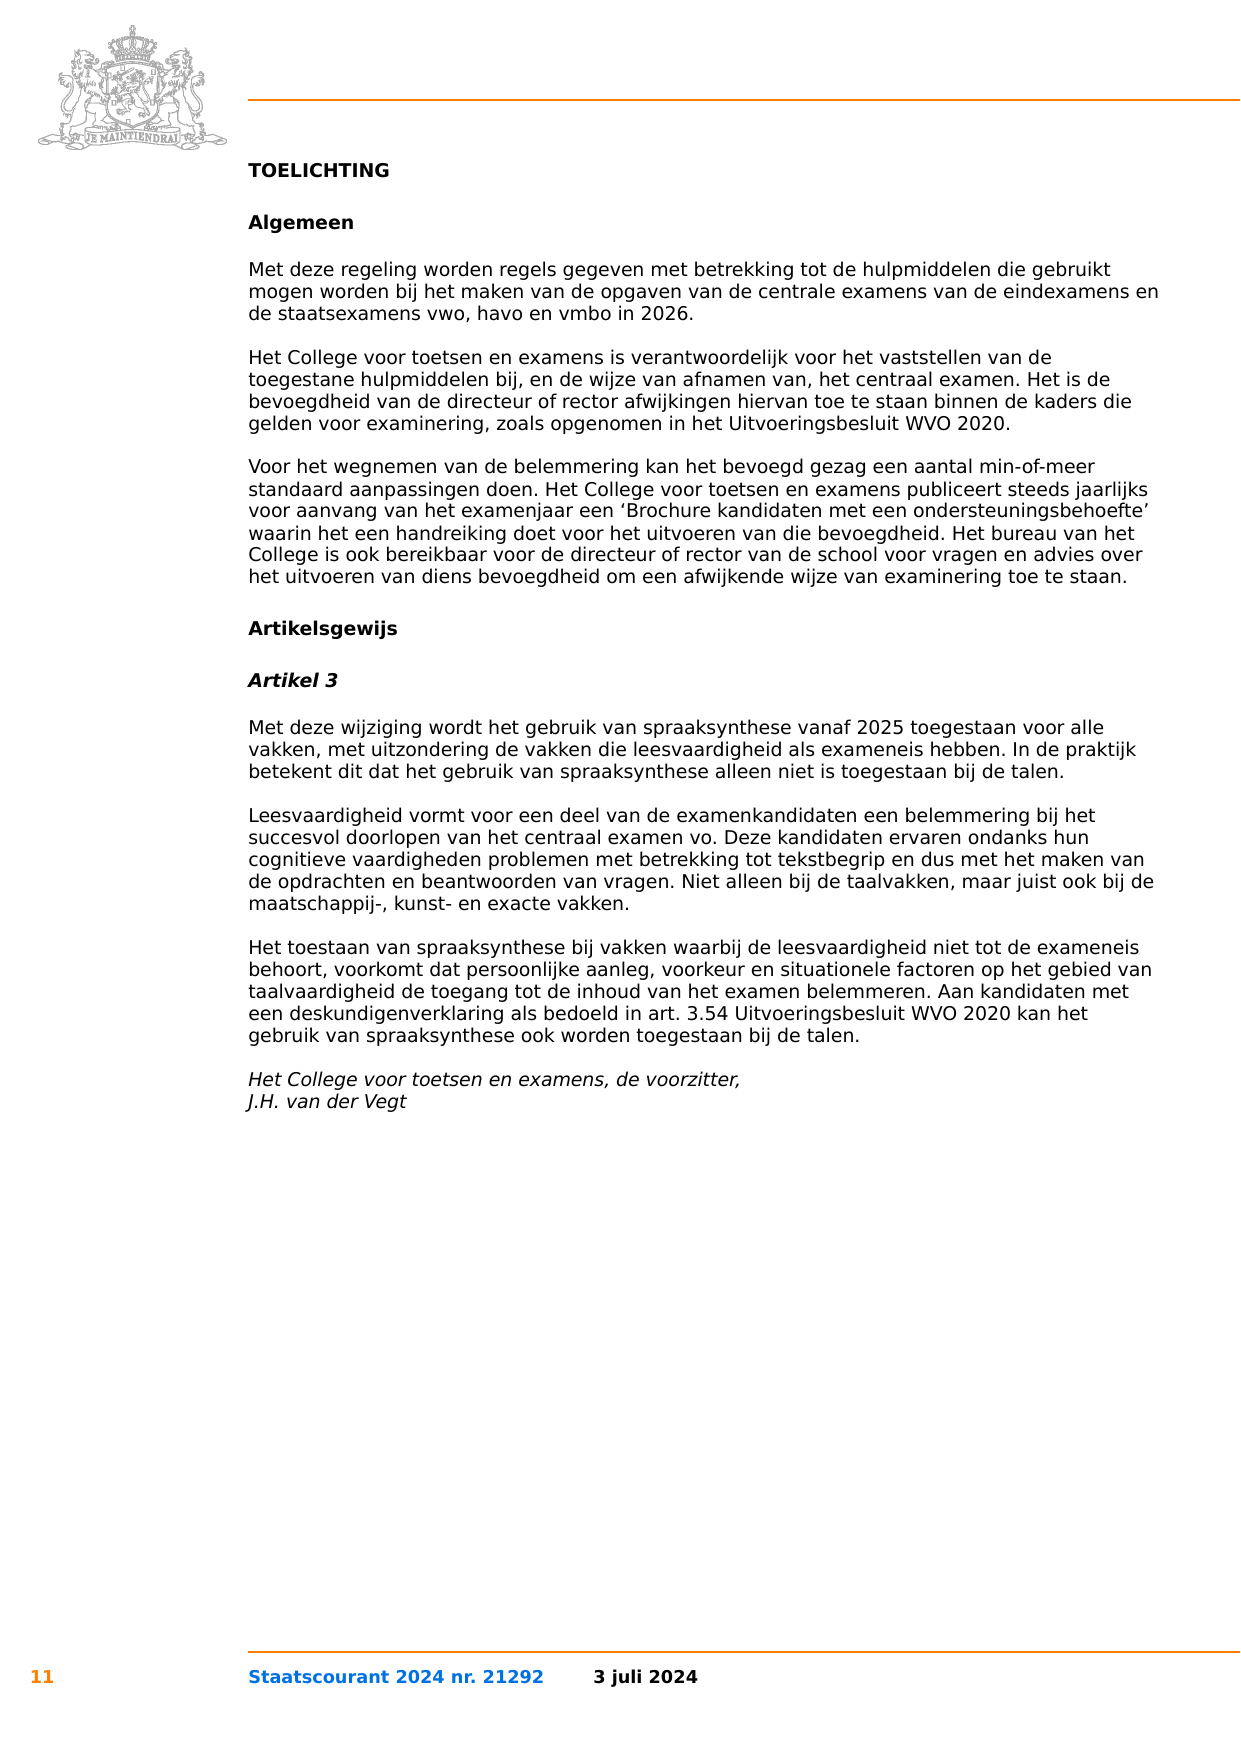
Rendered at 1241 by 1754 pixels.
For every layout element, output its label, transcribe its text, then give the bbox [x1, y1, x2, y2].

text Het toestaan van spraaksynthese bij vakken waarbij de leesvaardigheid niet tot de exameneis behoort, voorkomt dat persoonlijke aanleg, voorkeur en situationele factoren op het gebied van taalvaardigheid de toegang tot de inhoud van het examen belemmeren. Aan kandidaten met een deskundigenverklaring als bedoeld in art. 3.54 Uitvoeringsbesluit WVO 2020 kan het gebruik van spraaksynthese ook worden toegestaan bij de talen. [248, 937, 1163, 1047]
subtitle Algemeen [248, 212, 1163, 234]
text Het College voor toetsen en examens, de voorzitter, J.H. van der Vegt [248, 1069, 1163, 1113]
subtitle Artikel 3 [248, 670, 1163, 692]
text Met deze regeling worden regels gegeven met betrekking tot de hulpmiddelen die gebruikt mogen worden bij het maken van de opgaven van de centrale examens van de eindexamens en de staatsexamens vwo, havo en vmbo in 2026. [248, 259, 1163, 325]
subtitle TOELICHTING [248, 160, 1163, 182]
text Voor het wegnemen van de belemmering kan het bevoegd gezag een aantal min-of-meer standaard aanpassingen doen. Het College voor toetsen en examens publiceert steeds jaarlijks voor aanvang van het examenjaar een ‘Brochure kandidaten met een ondersteuningsbehoefte’ waarin het een handreiking doet voor het uitvoeren van die bevoegdheid. Het bureau van het College is ook bereikbaar voor de directeur of rector van de school voor vragen en advies over het uitvoeren van diens bevoegdheid om een afwijkende wijze van examinering toe te staan. [248, 456, 1163, 588]
subtitle Artikelsgewijs [248, 618, 1163, 640]
text Het College voor toetsen en examens is verantwoordelijk voor het vaststellen van de toegestane hulpmiddelen bij, en de wijze van afnamen van, het centraal examen. Het is de bevoegdheid van de directeur of rector afwijkingen hiervan toe te staan binnen de kaders die gelden voor examinering, zoals opgenomen in het Uitvoeringsbesluit WVO 2020. [248, 347, 1163, 434]
text Leesvaardigheid vormt voor een deel van de examenkandidaten een belemmering bij het succesvol doorlopen van het centraal examen vo. Deze kandidaten ervaren ondanks hun cognitieve vaardigheden problemen met betrekking tot tekstbegrip en dus met het maken van de opdrachten en beantwoorden van vragen. Niet alleen bij de taalvakken, maar juist ook bij de maatschappij-, kunst- en exacte vakken. [248, 805, 1163, 915]
text Met deze wijziging wordt het gebruik van spraaksynthese vanaf 2025 toegestaan voor alle vakken, met uitzondering de vakken die leesvaardigheid als exameneis hebben. In de praktijk betekent dit dat het gebruik van spraaksynthese alleen niet is toegestaan bij de talen. [248, 717, 1163, 783]
picture [38, 25, 227, 150]
